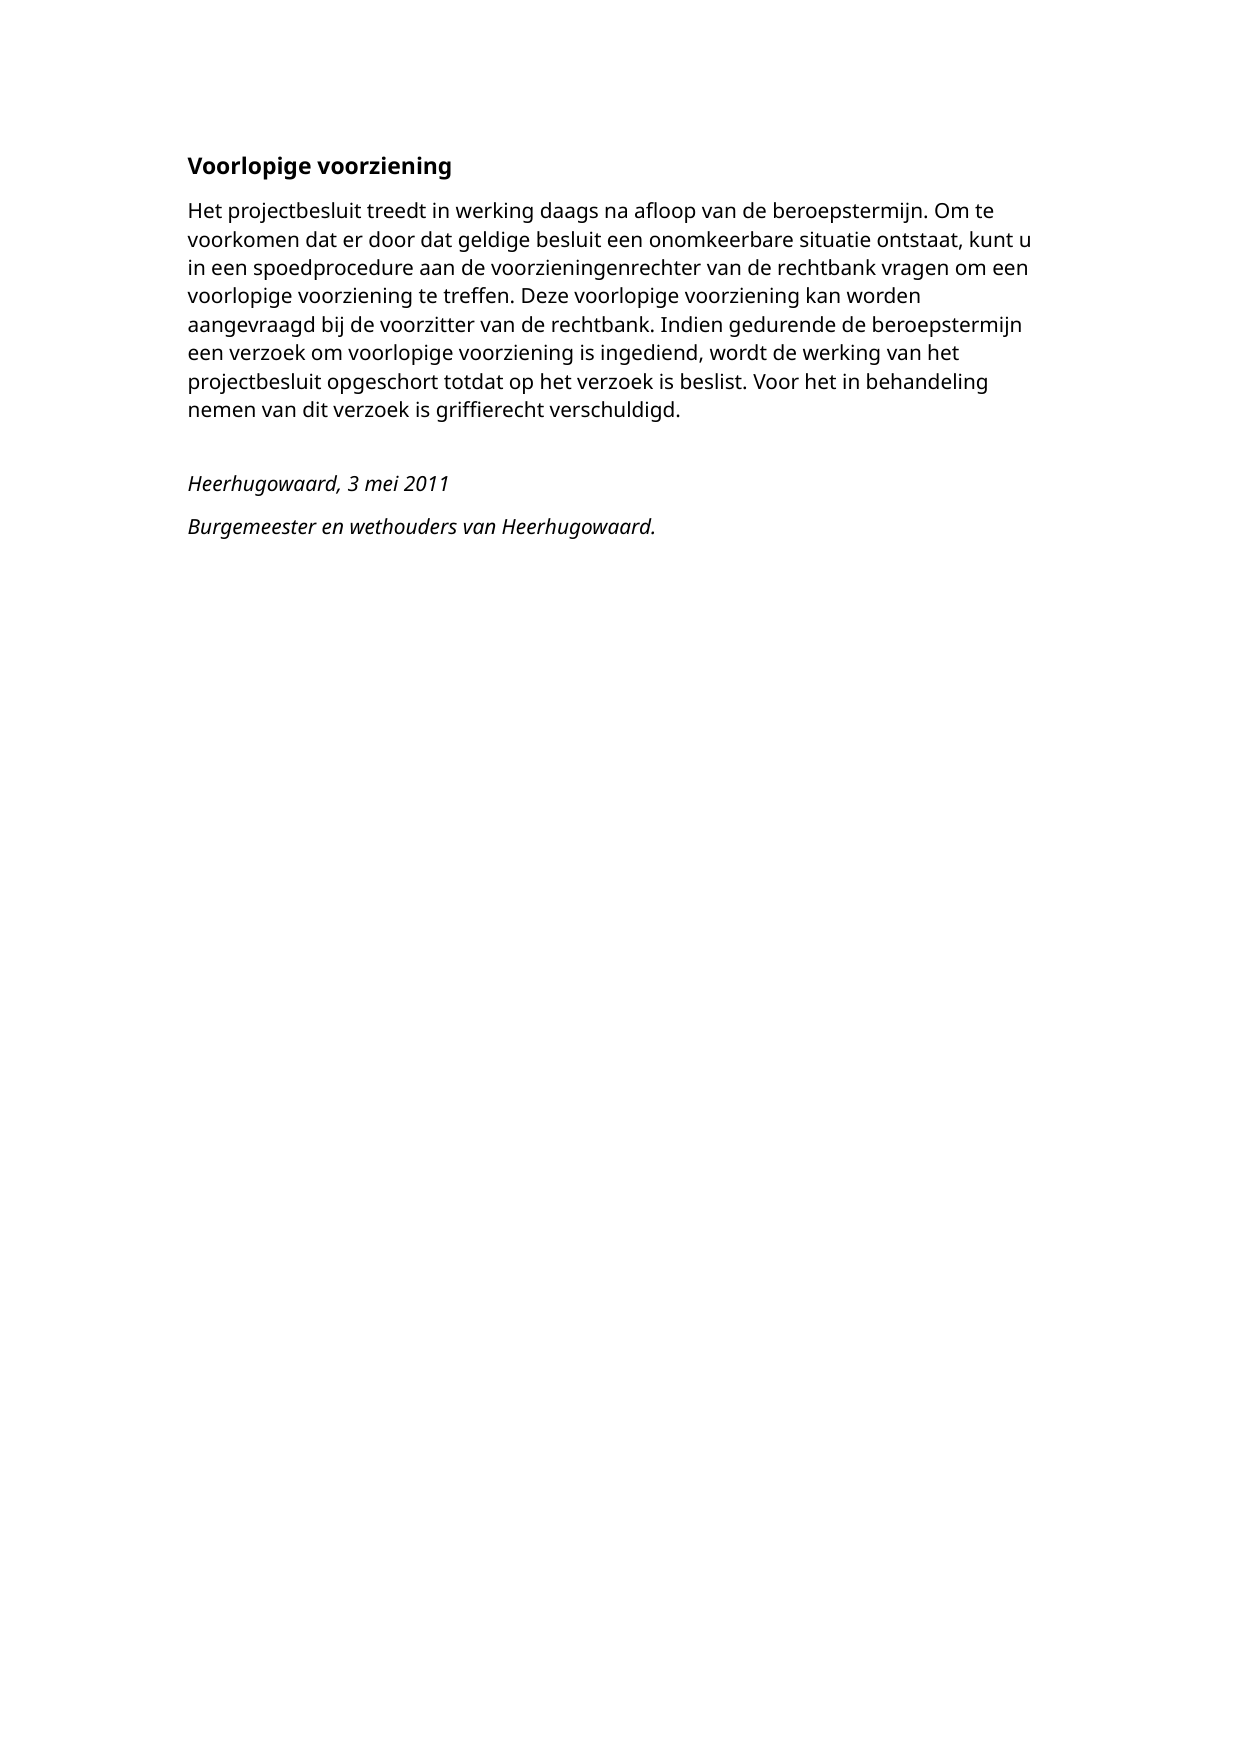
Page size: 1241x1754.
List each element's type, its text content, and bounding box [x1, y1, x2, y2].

text Heerhugowaard, 3 mei 2011 [187, 469, 1053, 497]
text Burgemeester en wethouders van Heerhugowaard. [187, 512, 1053, 541]
subtitle Voorlopige voorziening [187, 150, 1053, 181]
text Het projectbesluit treedt in werking daags na afloop van de beroepstermijn. Om te voorkomen dat er door dat geldige besluit een onomkeerbare situatie ontstaat, kunt u in een spoedprocedure aan de voorzieningenrechter van de rechtbank vragen om een voorlopige voorziening te treffen. Deze voorlopige voorziening kan worden aangevraagd bij de voorzitter van de rechtbank. Indien gedurende de beroepstermijn een verzoek om voorlopige voorziening is ingediend, wordt de werking van het projectbesluit opgeschort totdat op het verzoek is beslist. Voor het in behandeling nemen van dit verzoek is griffierecht verschuldigd. [187, 196, 1053, 424]
